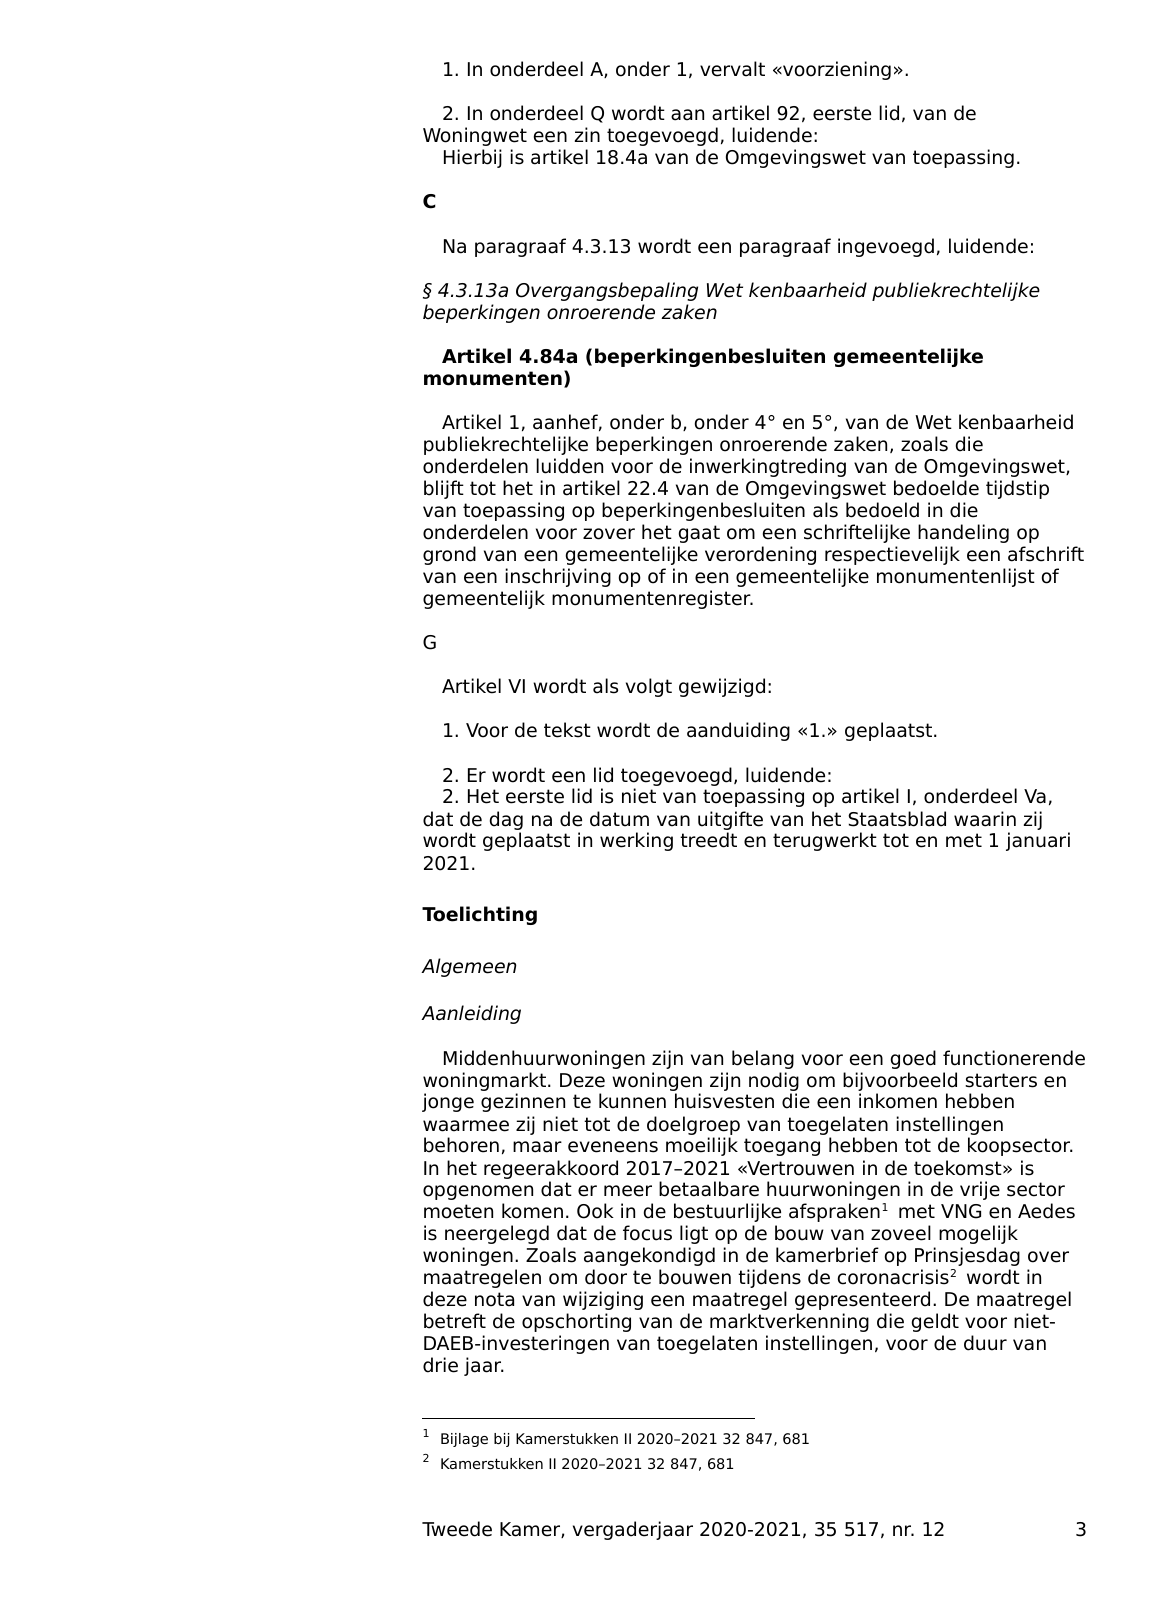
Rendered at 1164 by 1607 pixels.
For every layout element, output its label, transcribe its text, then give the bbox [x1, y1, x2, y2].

subtitle C [422, 191, 1087, 213]
text Kamerstukken II 2020–2021 32 847, 681 [422, 1452, 1087, 1474]
subtitle Toelichting [422, 904, 1087, 926]
text Artikel 1, aanhef, onder b, onder 4° en 5°, van de Wet kenbaarheid publiekrechtelijke beperkingen onroerende zaken, zoals die onderdelen luidden voor de inwerkingtreding van de Omgevingswet, blijft tot het in artikel 22.4 van de Omgevingswet bedoelde tijdstip van toepassing op beperkingenbesluiten als bedoeld in die onderdelen voor zover het gaat om een schriftelijke handeling op grond van een gemeentelijke verordening respectievelijk een afschrift van een inschrijving op of in een gemeentelijke monumentenlijst of gemeentelijk monumentenregister. [422, 412, 1087, 610]
text 2. In onderdeel Q wordt aan artikel 92, eerste lid, van de Woningwet een zin toegevoegd, luidende: [422, 103, 1087, 147]
text 1. Voor de tekst wordt de aanduiding «1.» geplaatst. [422, 720, 1087, 742]
text Bijlage bij Kamerstukken II 2020–2021 32 847, 681 [422, 1427, 1087, 1449]
text 1. In onderdeel A, onder 1, vervalt «voorziening». [422, 59, 1087, 81]
subtitle Algemeen [422, 956, 1087, 978]
text Hierbij is artikel 18.4a van de Omgevingswet van toepassing. [422, 147, 1087, 169]
text Middenhuurwoningen zijn van belang voor een goed functionerende woningmarkt. Deze woningen zijn nodig om bijvoorbeeld starters en jonge gezinnen te kunnen huisvesten die een inkomen hebben waarmee zij niet tot de doelgroep van toegelaten instellingen behoren, maar eveneens moeilijk toegang hebben tot de koopsector. In het regeerakkoord 2017–2021 «Vertrouwen in de toekomst» is opgenomen dat er meer betaalbare huurwoningen in de vrije sector moeten komen. Ook in de bestuurlijke afspraken met VNG en Aedes is neergelegd dat de focus ligt op de bouw van zoveel mogelijk woningen. Zoals aangekondigd in de kamerbrief op Prinsjesdag over maatregelen om door te bouwen tijdens de coronacrisis wordt in deze nota van wijziging een maatregel gepresenteerd. De maatregel betreft de opschorting van de marktverkenning die geldt voor niet-DAEB-investeringen van toegelaten instellingen, voor de duur van drie jaar. [422, 1047, 1087, 1377]
subtitle § 4.3.13a Overgangsbepaling Wet kenbaarheid publiekrechtelijke beperkingen onroerende zaken [422, 280, 1087, 324]
text Na paragraaf 4.3.13 wordt een paragraaf ingevoegd, luidende: [422, 236, 1087, 257]
text Artikel VI wordt als volgt gewijzigd: [422, 676, 1087, 698]
text Artikel 4.84a (beperkingenbesluiten gemeentelijke monumenten) [422, 346, 1087, 390]
subtitle G [422, 632, 1087, 654]
subtitle Aanleiding [422, 1003, 1087, 1025]
text 2. Er wordt een lid toegevoegd, luidende: [422, 764, 1087, 786]
text 2. Het eerste lid is niet van toepassing op artikel I, onderdeel Va, dat de dag na de datum van uitgifte van het Staatsblad waarin zij wordt geplaatst in werking treedt en terugwerkt tot en met 1 januari 2021. [422, 786, 1087, 874]
